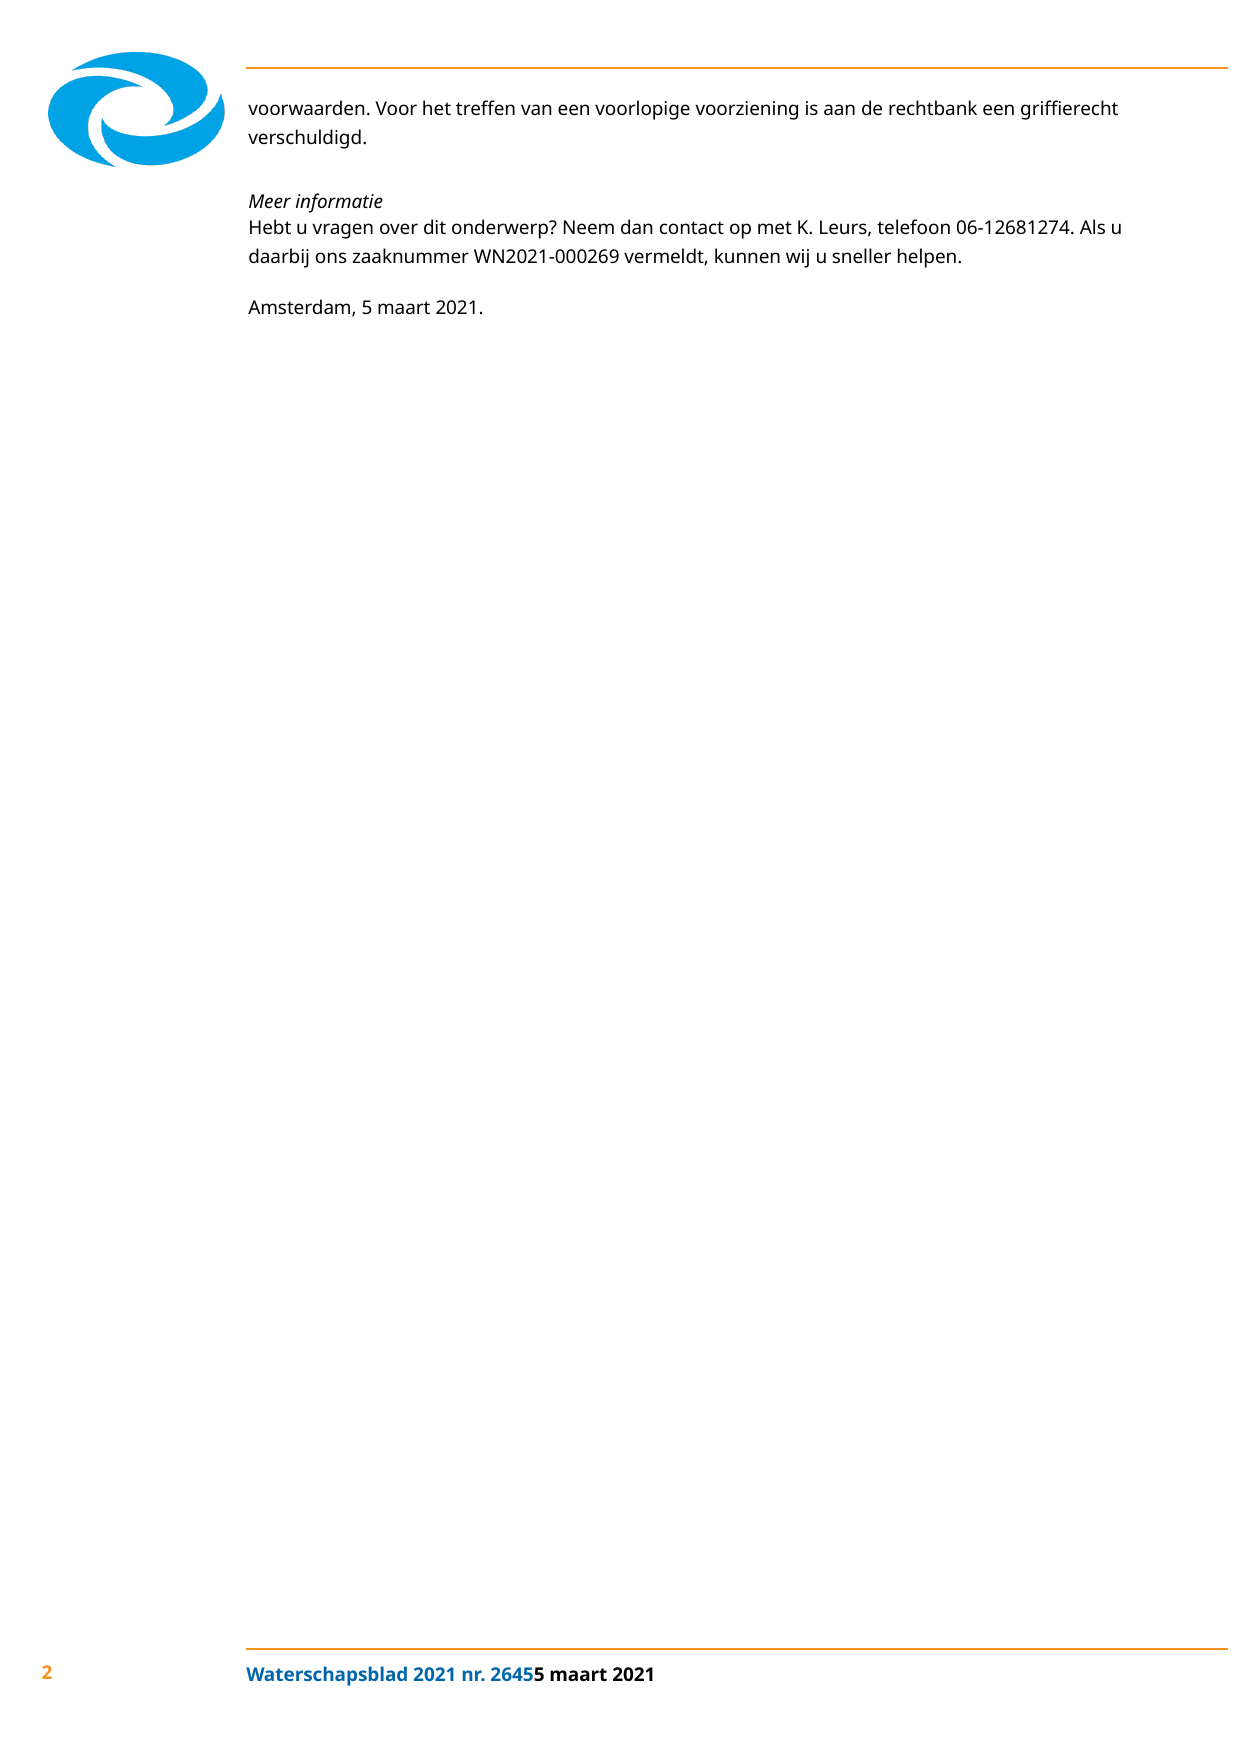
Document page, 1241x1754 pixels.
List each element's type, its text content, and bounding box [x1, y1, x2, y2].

text voorwaarden. Voor het treffen van een voorlopige voorziening is aan de rechtbank een griffierecht verschuldigd. [248, 95, 1152, 150]
picture [41, 47, 231, 172]
text Meer informatie [248, 188, 1152, 214]
text Amsterdam, 5 maart 2021. [248, 294, 1152, 320]
text Hebt u vragen over dit onderwerp? Neem dan contact op met K. Leurs, telefoon 06-12681274. Als u daarbij ons zaaknummer WN2021-000269 vermeldt, kunnen wij u sneller helpen. [248, 214, 1152, 269]
